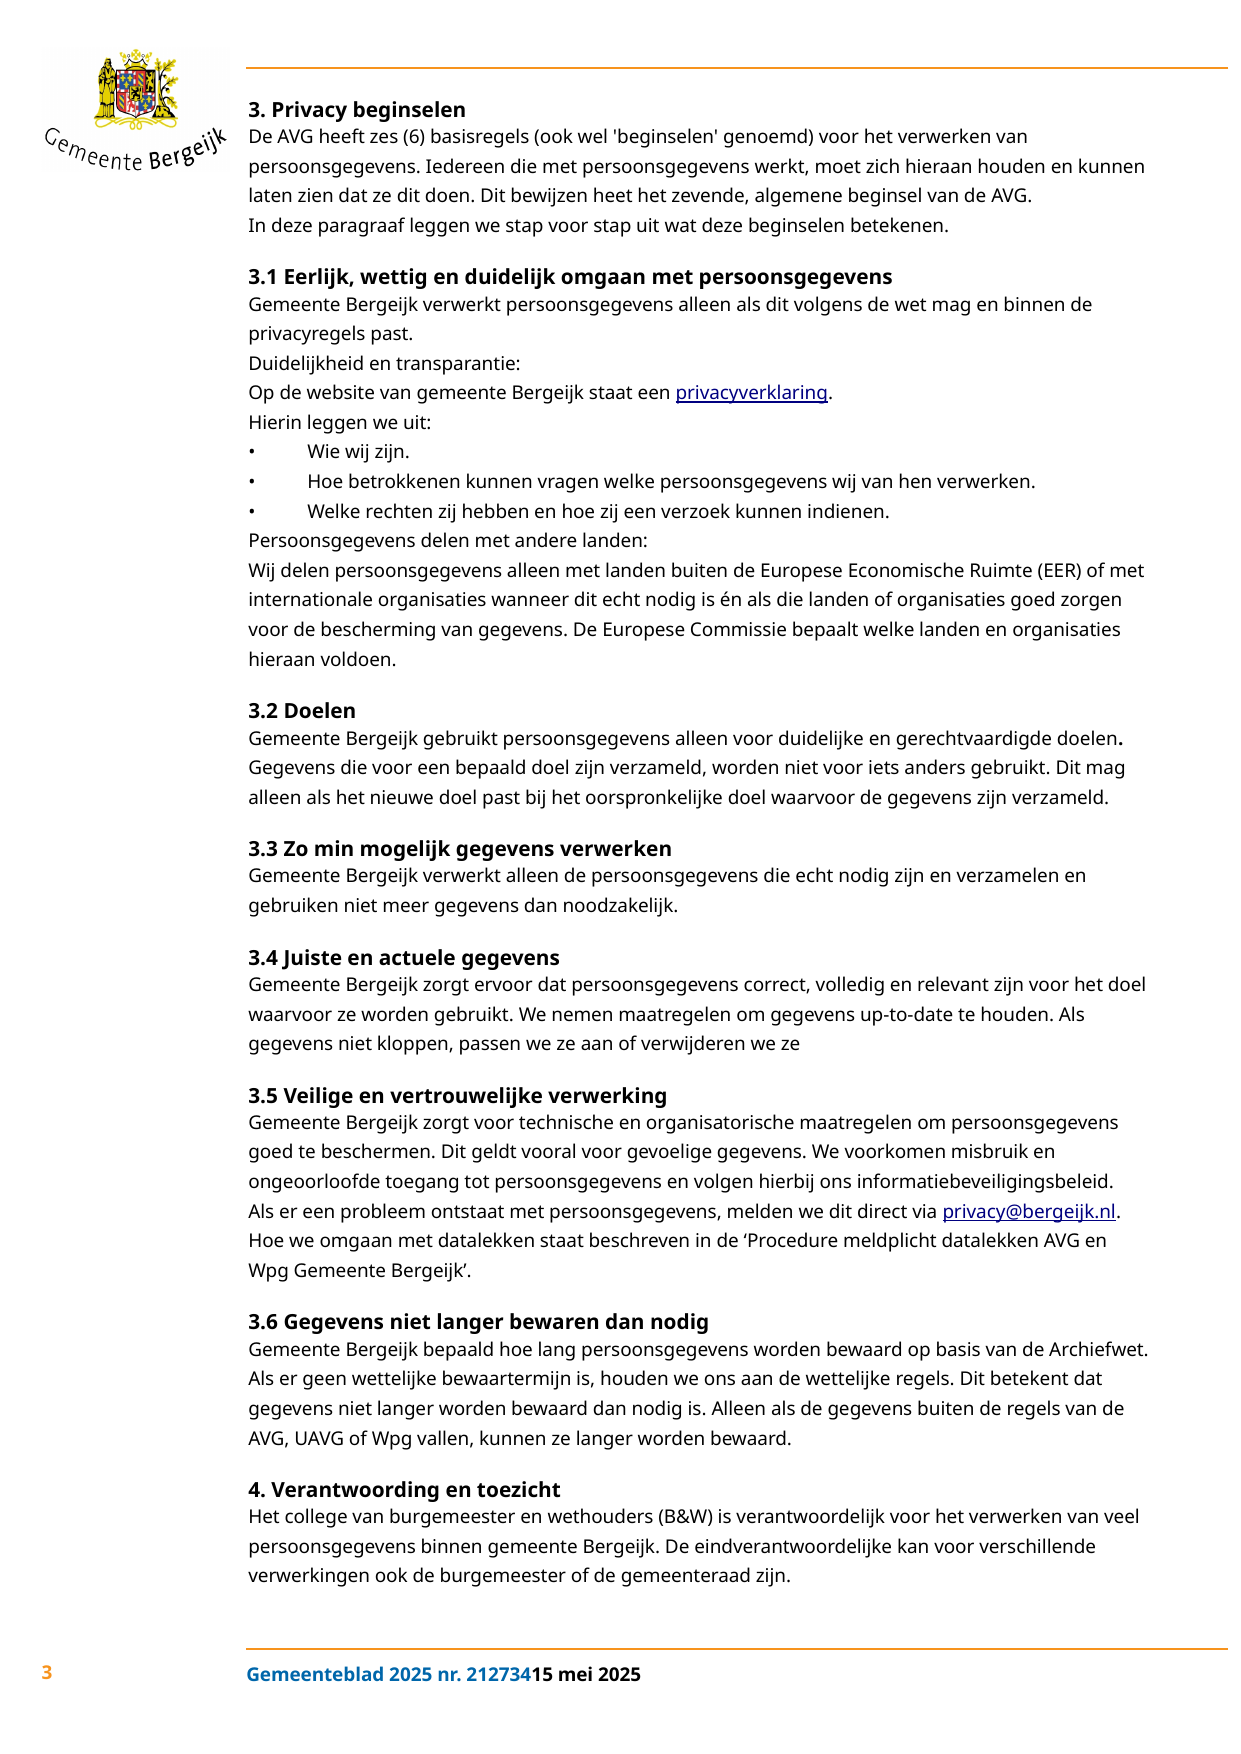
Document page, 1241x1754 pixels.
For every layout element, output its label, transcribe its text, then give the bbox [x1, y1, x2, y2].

text Persoonsgegevens delen met andere landen: [248, 527, 1152, 553]
text Gemeente Bergeijk gebruikt persoonsgegevens alleen voor duidelijke en gerechtvaardigde doelen. [248, 725, 1152, 750]
list Wie wij zijn. [248, 439, 1152, 464]
text Duidelijkheid en transparantie: [248, 350, 1152, 376]
text Wij delen persoonsgegevens alleen met landen buiten de Europese Economische Ruimte (EER) of met internationale organisaties wanneer dit echt nodig is én als die landen of organisaties goed zorgen voor de bescherming van gegevens. De Europese Commissie bepaalt welke landen en organisaties hieraan voldoen. [248, 557, 1152, 672]
text Gemeente Bergeijk verwerkt alleen de persoonsgegevens die echt nodig zijn en verzamelen en gebruiken niet meer gegevens dan noodzakelijk. [248, 863, 1152, 918]
text 3.4 Juiste en actuele gegevens [248, 943, 1152, 971]
text Gemeente Bergeijk verwerkt persoonsgegevens alleen als dit volgens de wet mag en binnen de privacyregels past. [248, 291, 1152, 346]
text Als er een probleem ontstaat met persoonsgegevens, melden we dit direct via privacy@bergeijk.nl. Hoe we omgaan met datalekken staat beschreven in de ‘Procedure meldplicht datalekken AVG en Wpg Gemeente Bergeijk’. [248, 1198, 1152, 1283]
text 3.5 Veilige en vertrouwelijke verwerking [248, 1081, 1152, 1109]
text Gemeente Bergeijk zorgt voor technische en organisatorische maatregelen om persoonsgegevens goed te beschermen. Dit geldt vooral voor gevoelige gegevens. We voorkomen misbruik en ongeoorloofde toegang tot persoonsgegevens en volgen hierbij ons informatiebeveiligingsbeleid. [248, 1109, 1152, 1194]
text Gegevens die voor een bepaald doel zijn verzameld, worden niet voor iets anders gebruikt. Dit mag alleen als het nieuwe doel past bij het oorspronkelijke doel waarvoor de gegevens zijn verzameld. [248, 754, 1152, 809]
text Het college van burgemeester en wethouders (B&W) is verantwoordelijk voor het verwerken van veel persoonsgegevens binnen gemeente Bergeijk. De eindverantwoordelijke kan voor verschillende verwerkingen ook de burgemeester of de gemeenteraad zijn. [248, 1503, 1152, 1588]
text Als er geen wettelijke bewaartermijn is, houden we ons aan de wettelijke regels. Dit betekent dat gegevens niet langer worden bewaard dan nodig is. Alleen als de gegevens buiten de regels van de AVG, UAVG of Wpg vallen, kunnen ze langer worden bewaard. [248, 1366, 1152, 1450]
list Hoe betrokkenen kunnen vragen welke persoonsgegevens wij van hen verwerken. [248, 468, 1152, 494]
text 3.2 Doelen [248, 696, 1152, 725]
text 4. Verantwoording en toezicht [248, 1475, 1152, 1503]
list Welke rechten zij hebben en hoe zij een verzoek kunnen indienen. [248, 498, 1152, 524]
text Op de website van gemeente Bergeijk staat een privacyverklaring. [248, 379, 1152, 405]
picture [41, 47, 231, 172]
text 3. Privacy beginselen [248, 95, 1152, 123]
text Hierin leggen we uit: [248, 409, 1152, 435]
text De AVG heeft zes (6) basisregels (ook wel 'beginselen' genoemd) voor het verwerken van persoonsgegevens. Iedereen die met persoonsgegevens werkt, moet zich hieraan houden en kunnen laten zien dat ze dit doen. Dit bewijzen heet het zevende, algemene beginsel van de AVG. [248, 123, 1152, 208]
text 3.3 Zo min mogelijk gegevens verwerken [248, 834, 1152, 863]
text 3.1 Eerlijk, wettig en duidelijk omgaan met persoonsgegevens [248, 262, 1152, 291]
text Gemeente Bergeijk zorgt ervoor dat persoonsgegevens correct, volledig en relevant zijn voor het doel waarvoor ze worden gebruikt. We nemen maatregelen om gegevens up-to-date te houden. Als gegevens niet kloppen, passen we ze aan of verwijderen we ze [248, 971, 1152, 1056]
text 3.6 Gegevens niet langer bewaren dan nodig [248, 1307, 1152, 1336]
text In deze paragraaf leggen we stap voor stap uit wat deze beginselen betekenen. [248, 212, 1152, 238]
text Gemeente Bergeijk bepaald hoe lang persoonsgegevens worden bewaard op basis van de Archiefwet. [248, 1336, 1152, 1362]
